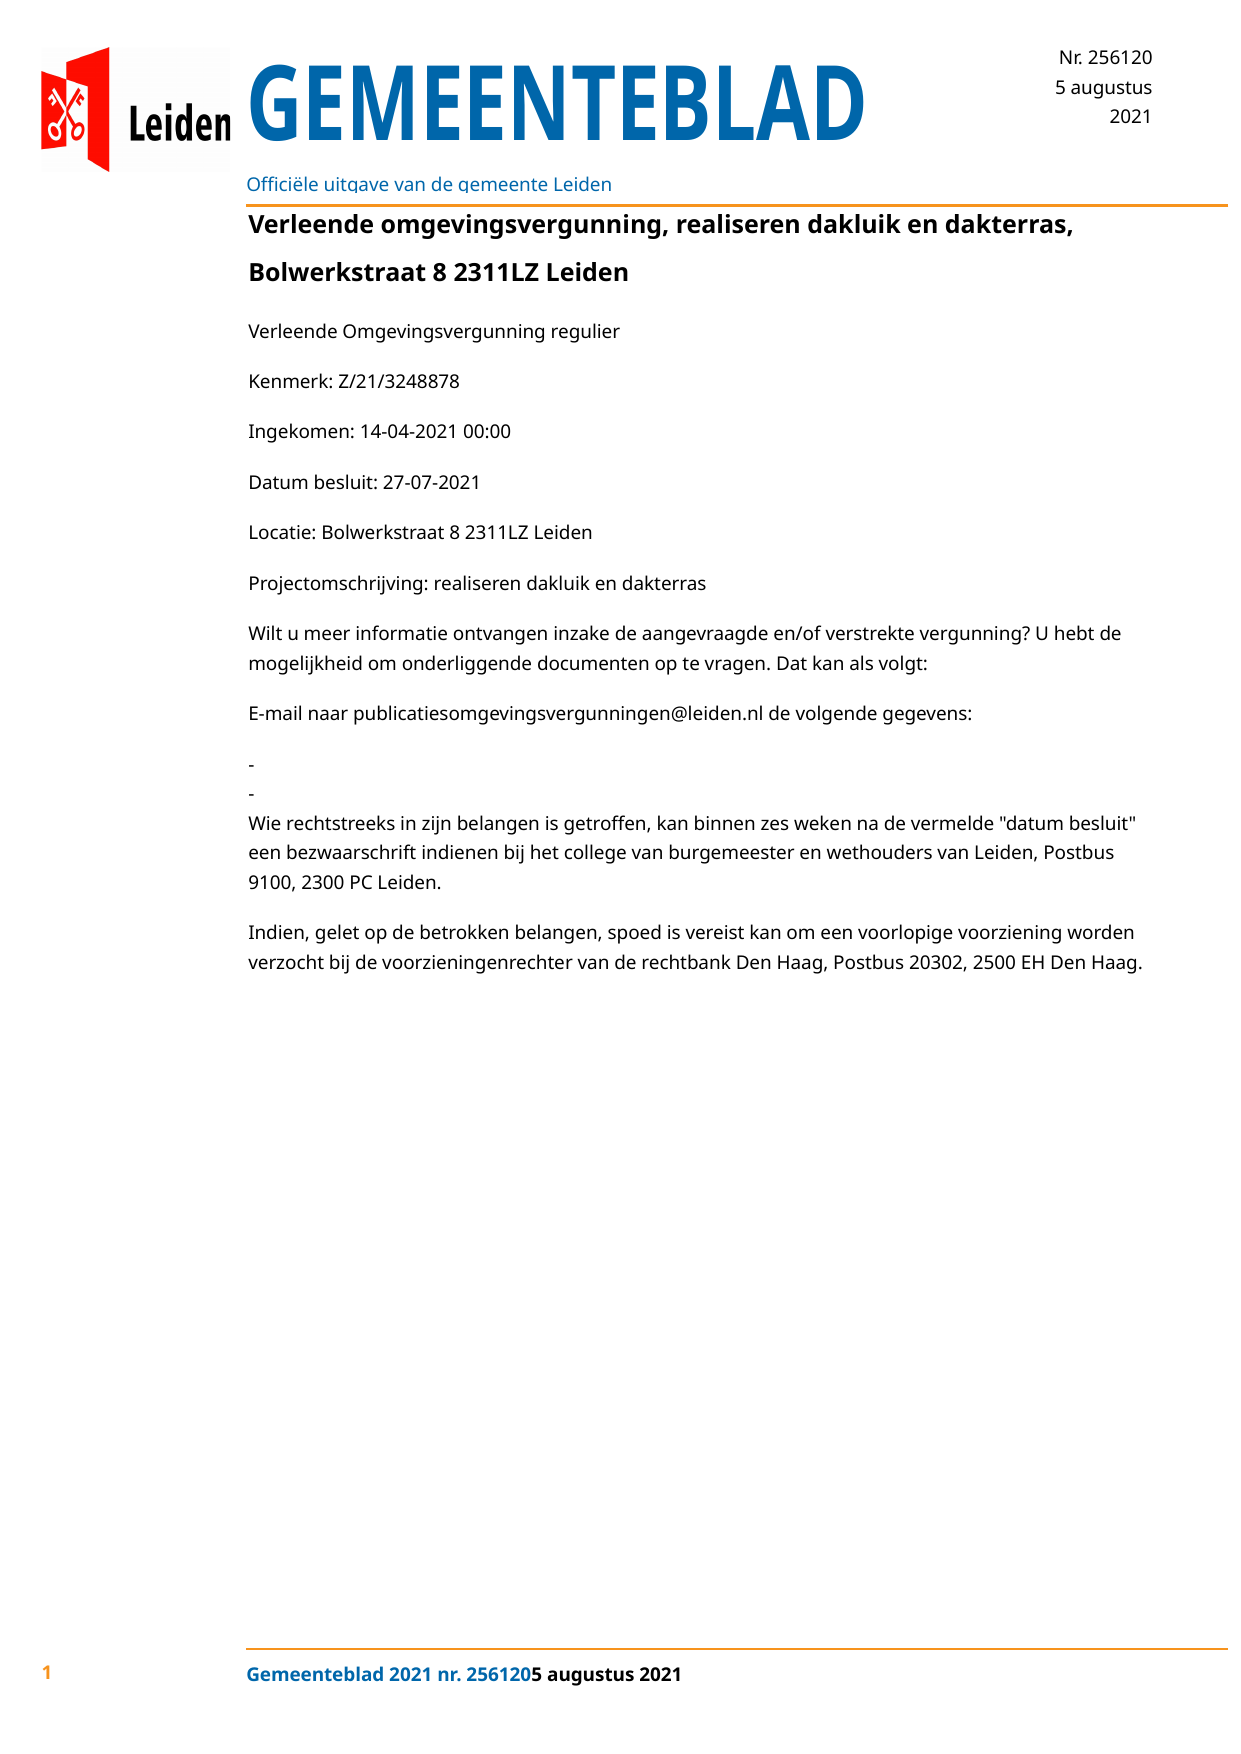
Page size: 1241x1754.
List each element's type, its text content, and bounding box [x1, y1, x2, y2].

picture [41, 47, 231, 172]
text Verleende omgevingsvergunning, realiseren dakluik en dakterras, Bolwerkstraat 8 2311LZ Leiden [248, 207, 1152, 288]
text Datum besluit: 27-07-2021 [248, 469, 1152, 495]
text E-mail naar publicatiesomgevingsvergunningen@leiden.nl de volgende gegevens: [248, 700, 1152, 726]
text Locatie: Bolwerkstraat 8 2311LZ Leiden [248, 519, 1152, 545]
text Ingekomen: 14-04-2021 00:00 [248, 419, 1152, 444]
text Projectomschrijving: realiseren dakluik en dakterras [248, 570, 1152, 596]
text Indien, gelet op de betrokken belangen, spoed is vereist kan om een voorlopige voorziening worden verzocht bij de voorzieningenrechter van de rechtbank Den Haag, Postbus 20302, 2500 EH Den Haag. [248, 919, 1152, 975]
text Wilt u meer informatie ontvangen inzake de aangevraagde en/of verstrekte vergunning? U hebt de mogelijkheid om onderliggende documenten op te vragen. Dat kan als volgt: [248, 620, 1152, 676]
text Kenmerk: Z/21/3248878 [248, 368, 1152, 394]
text Verleende Omgevingsvergunning regulier [248, 318, 1152, 344]
text Wie rechtstreeks in zijn belangen is getroffen, kan binnen zes weken na de vermelde "datum besluit" een bezwaarschrift indienen bij het college van burgemeester en wethouders van Leiden, Postbus 9100, 2300 PC Leiden. [248, 810, 1152, 895]
